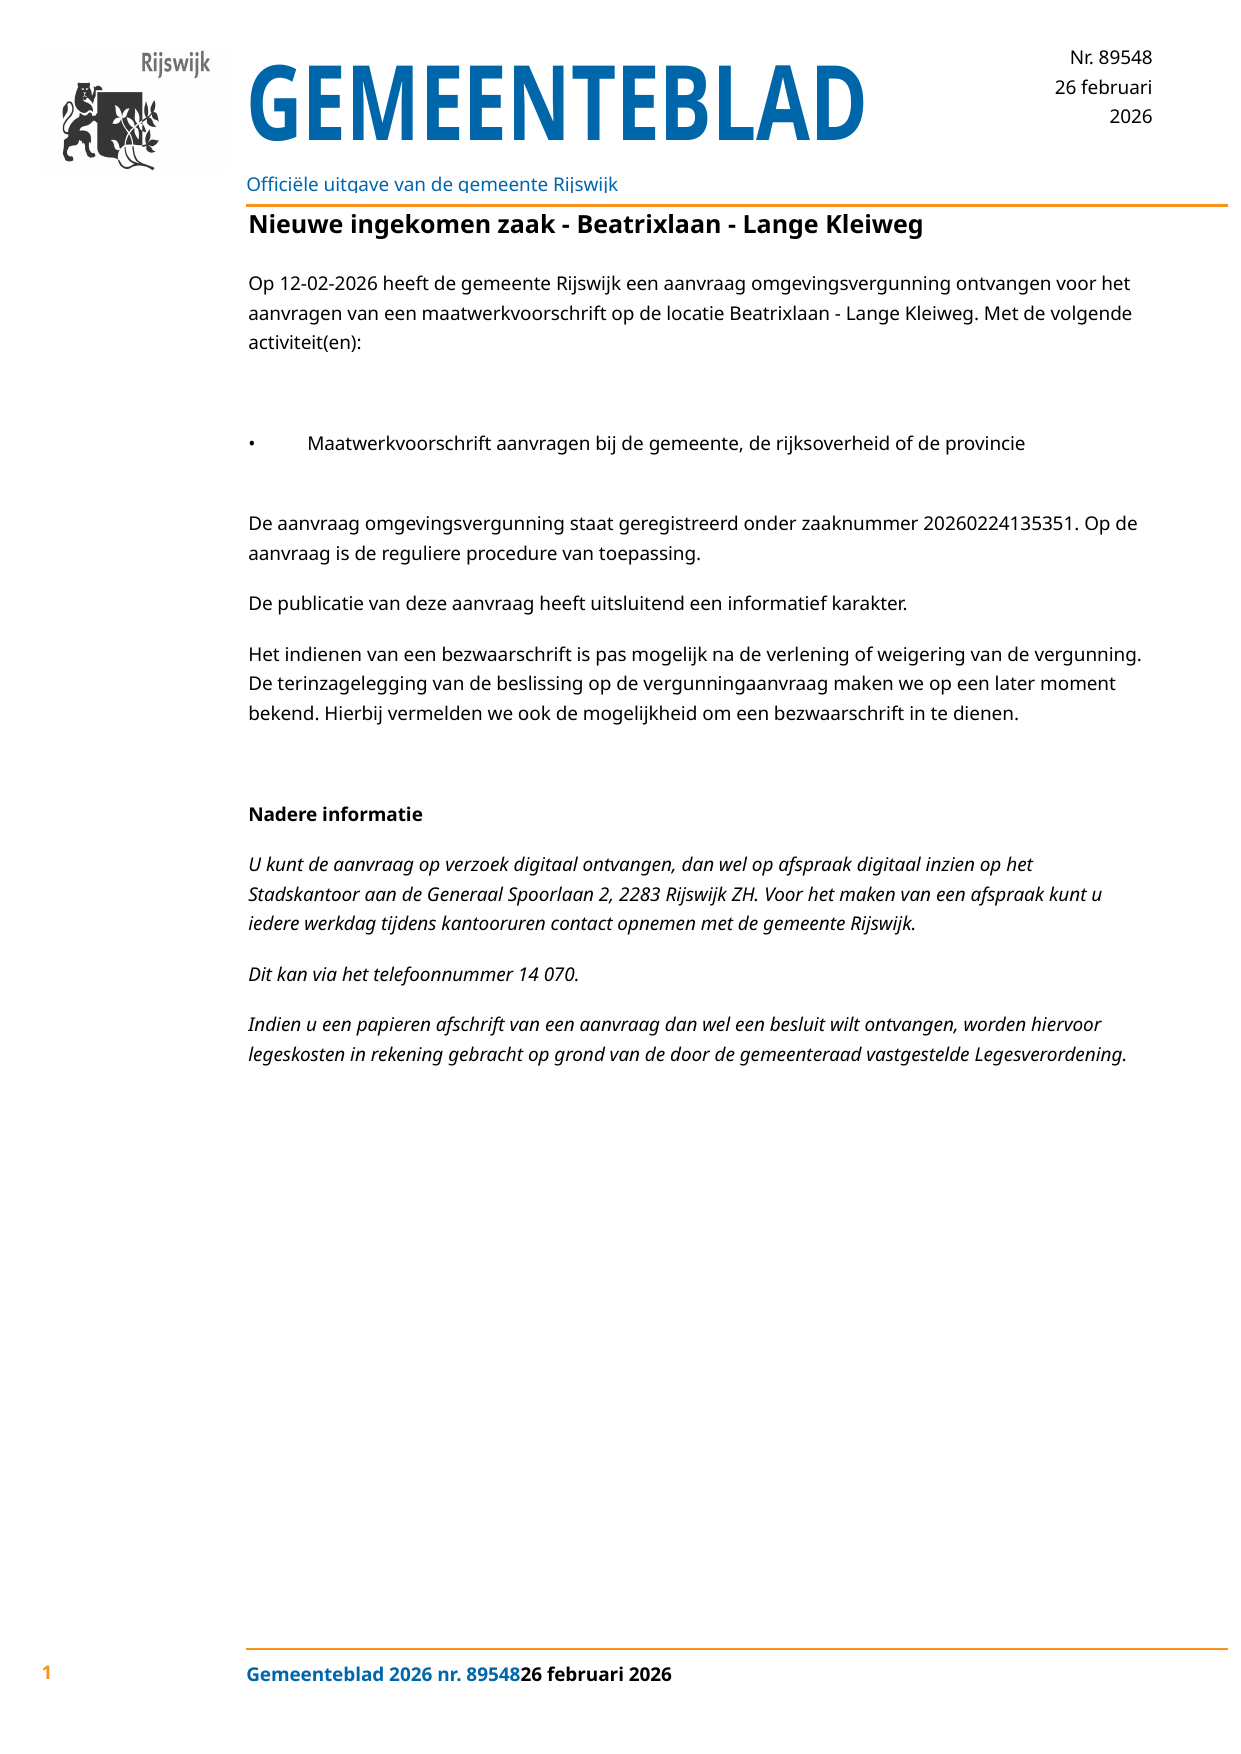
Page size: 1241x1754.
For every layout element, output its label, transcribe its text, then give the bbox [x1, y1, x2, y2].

text Nadere informatie [248, 801, 1152, 826]
picture [41, 47, 231, 172]
text De aanvraag omgevingsvergunning staat geregistreerd onder zaaknummer 20260224135351. Op de aanvraag is de reguliere procedure van toepassing. [248, 510, 1152, 566]
text Dit kan via het telefoonnummer 14 070. [248, 961, 1152, 986]
text De publicatie van deze aanvraag heeft uitsluitend een informatief karakter. [248, 590, 1152, 616]
text U kunt de aanvraag op verzoek digitaal ontvangen, dan wel op afspraak digitaal inzien op het Stadskantoor aan de Generaal Spoorlaan 2, 2283 Rijswijk ZH. Voor het maken van een afspraak kunt u iedere werkdag tijdens kantooruren contact opnemen met de gemeente Rijswijk. [248, 851, 1152, 936]
text Nieuwe ingekomen zaak - Beatrixlaan - Lange Kleiweg [248, 207, 1152, 241]
text Op 12-02-2026 heeft de gemeente Rijswijk een aanvraag omgevingsvergunning ontvangen voor het aanvragen van een maatwerkvoorschrift op de locatie Beatrixlaan - Lange Kleiweg. Met de volgende activiteit(en): [248, 270, 1152, 355]
text Het indienen van een bezwaarschrift is pas mogelijk na de verlening of weigering van de vergunning. De terinzagelegging van de beslissing op de vergunningaanvraag maken we op een later moment bekend. Hierbij vermelden we ook de mogelijkheid om een bezwaarschrift in te dienen. [248, 641, 1152, 726]
text Indien u een papieren afschrift van een aanvraag dan wel een besluit wilt ontvangen, worden hiervoor legeskosten in rekening gebracht op grond van de door de gemeenteraad vastgestelde Legesverordening. [248, 1011, 1152, 1066]
list Maatwerkvoorschrift aanvragen bij de gemeente, de rijksoverheid of de provincie [248, 430, 1152, 456]
